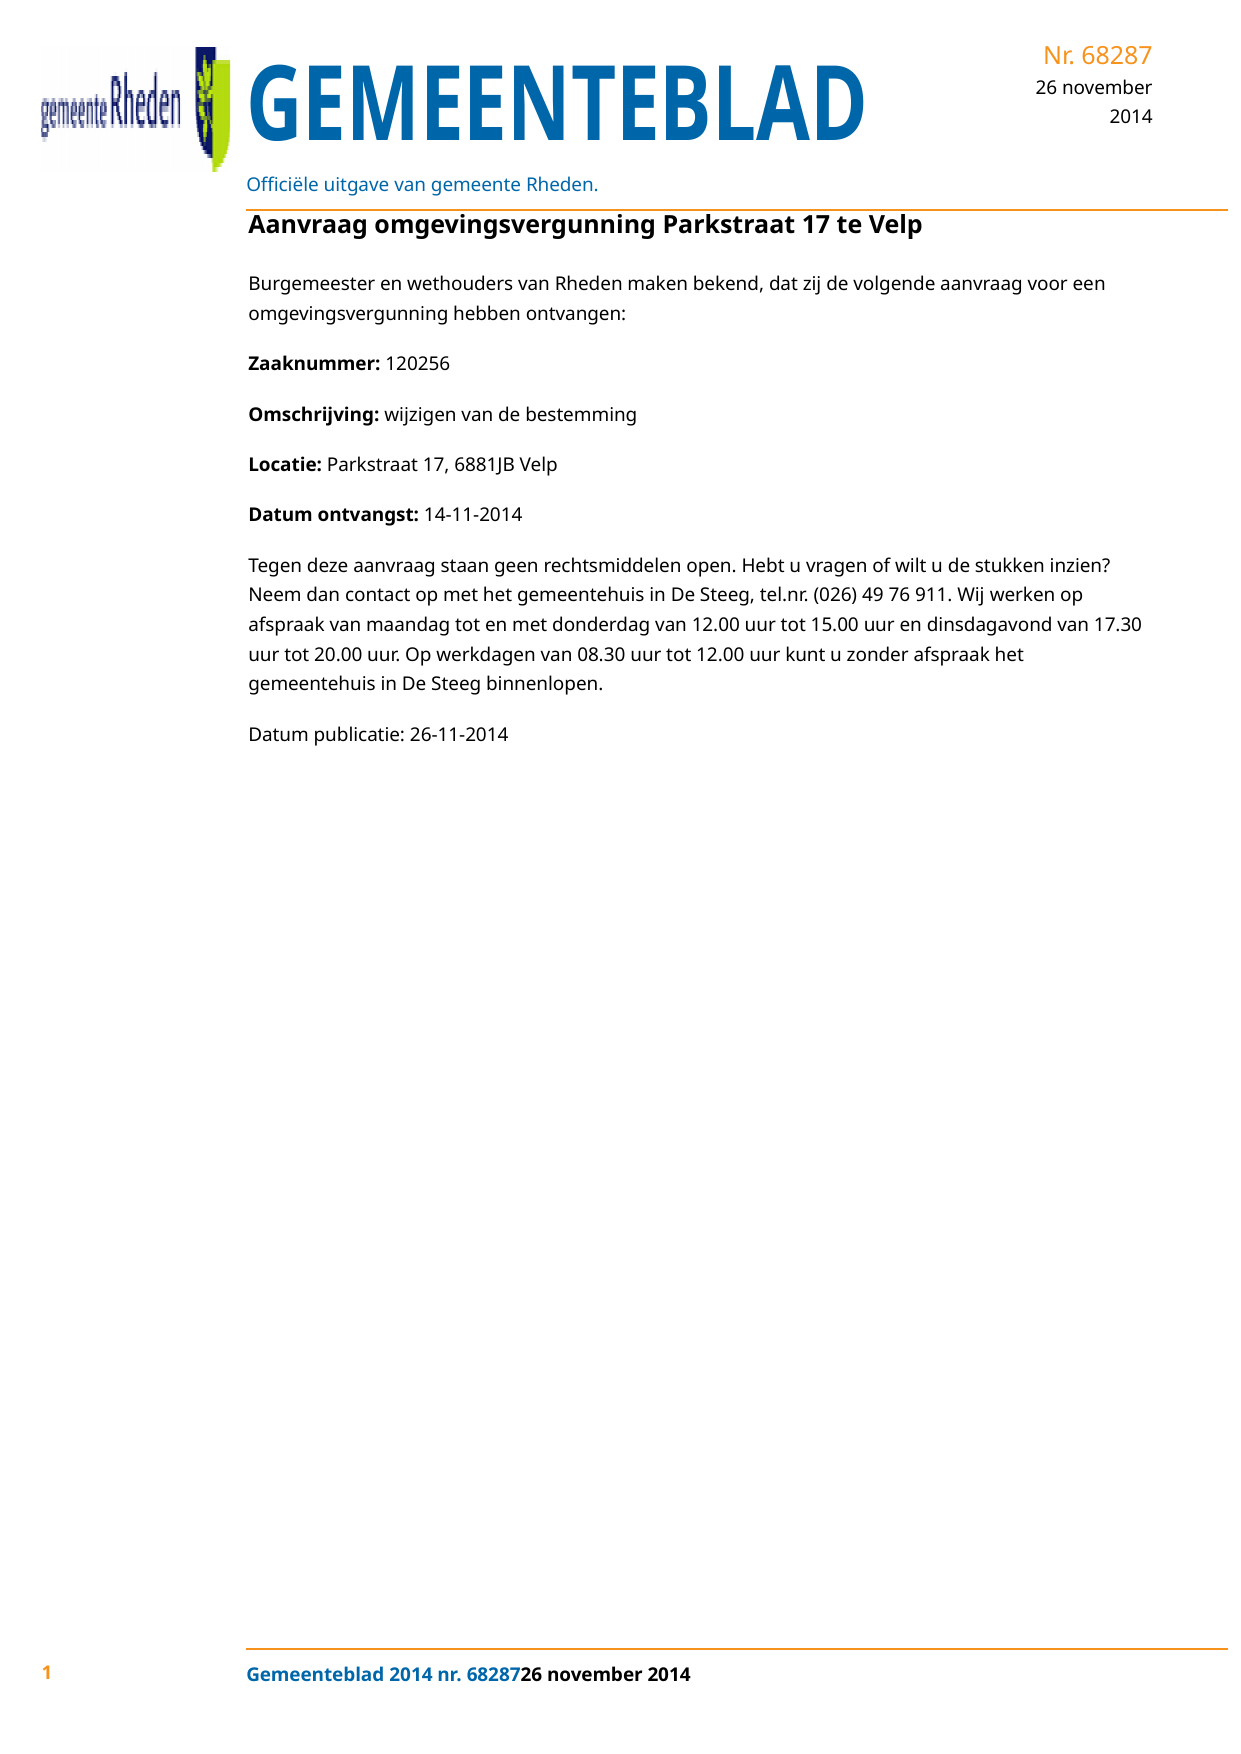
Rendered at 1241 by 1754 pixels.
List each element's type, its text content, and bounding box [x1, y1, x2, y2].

text Datum publicatie: 26-11-2014 [248, 721, 1152, 746]
text Aanvraag omgevingsvergunning Parkstraat 17 te Velp [248, 211, 1152, 241]
text Locatie: Parkstraat 17, 6881JB Velp [248, 451, 1152, 477]
picture [41, 47, 231, 172]
text Datum ontvangst: 14-11-2014 [248, 502, 1152, 527]
text Zaaknummer: 120256 [248, 350, 1152, 376]
text Tegen deze aanvraag staan geen rechtsmiddelen open. Hebt u vragen of wilt u de stukken inzien? Neem dan contact op met het gemeentehuis in De Steeg, tel.nr. (026) 49 76 911. Wij werken op afspraak van maandag tot en met donderdag van 12.00 uur tot 15.00 uur en dinsdagavond van 17.30 uur tot 20.00 uur. Op werkdagen van 08.30 uur tot 12.00 uur kunt u zonder afspraak het gemeentehuis in De Steeg binnenlopen. [248, 552, 1152, 696]
text Omschrijving: wijzigen van de bestemming [248, 401, 1152, 426]
text Burgemeester en wethouders van Rheden maken bekend, dat zij de volgende aanvraag voor een omgevingsvergunning hebben ontvangen: [248, 270, 1152, 326]
